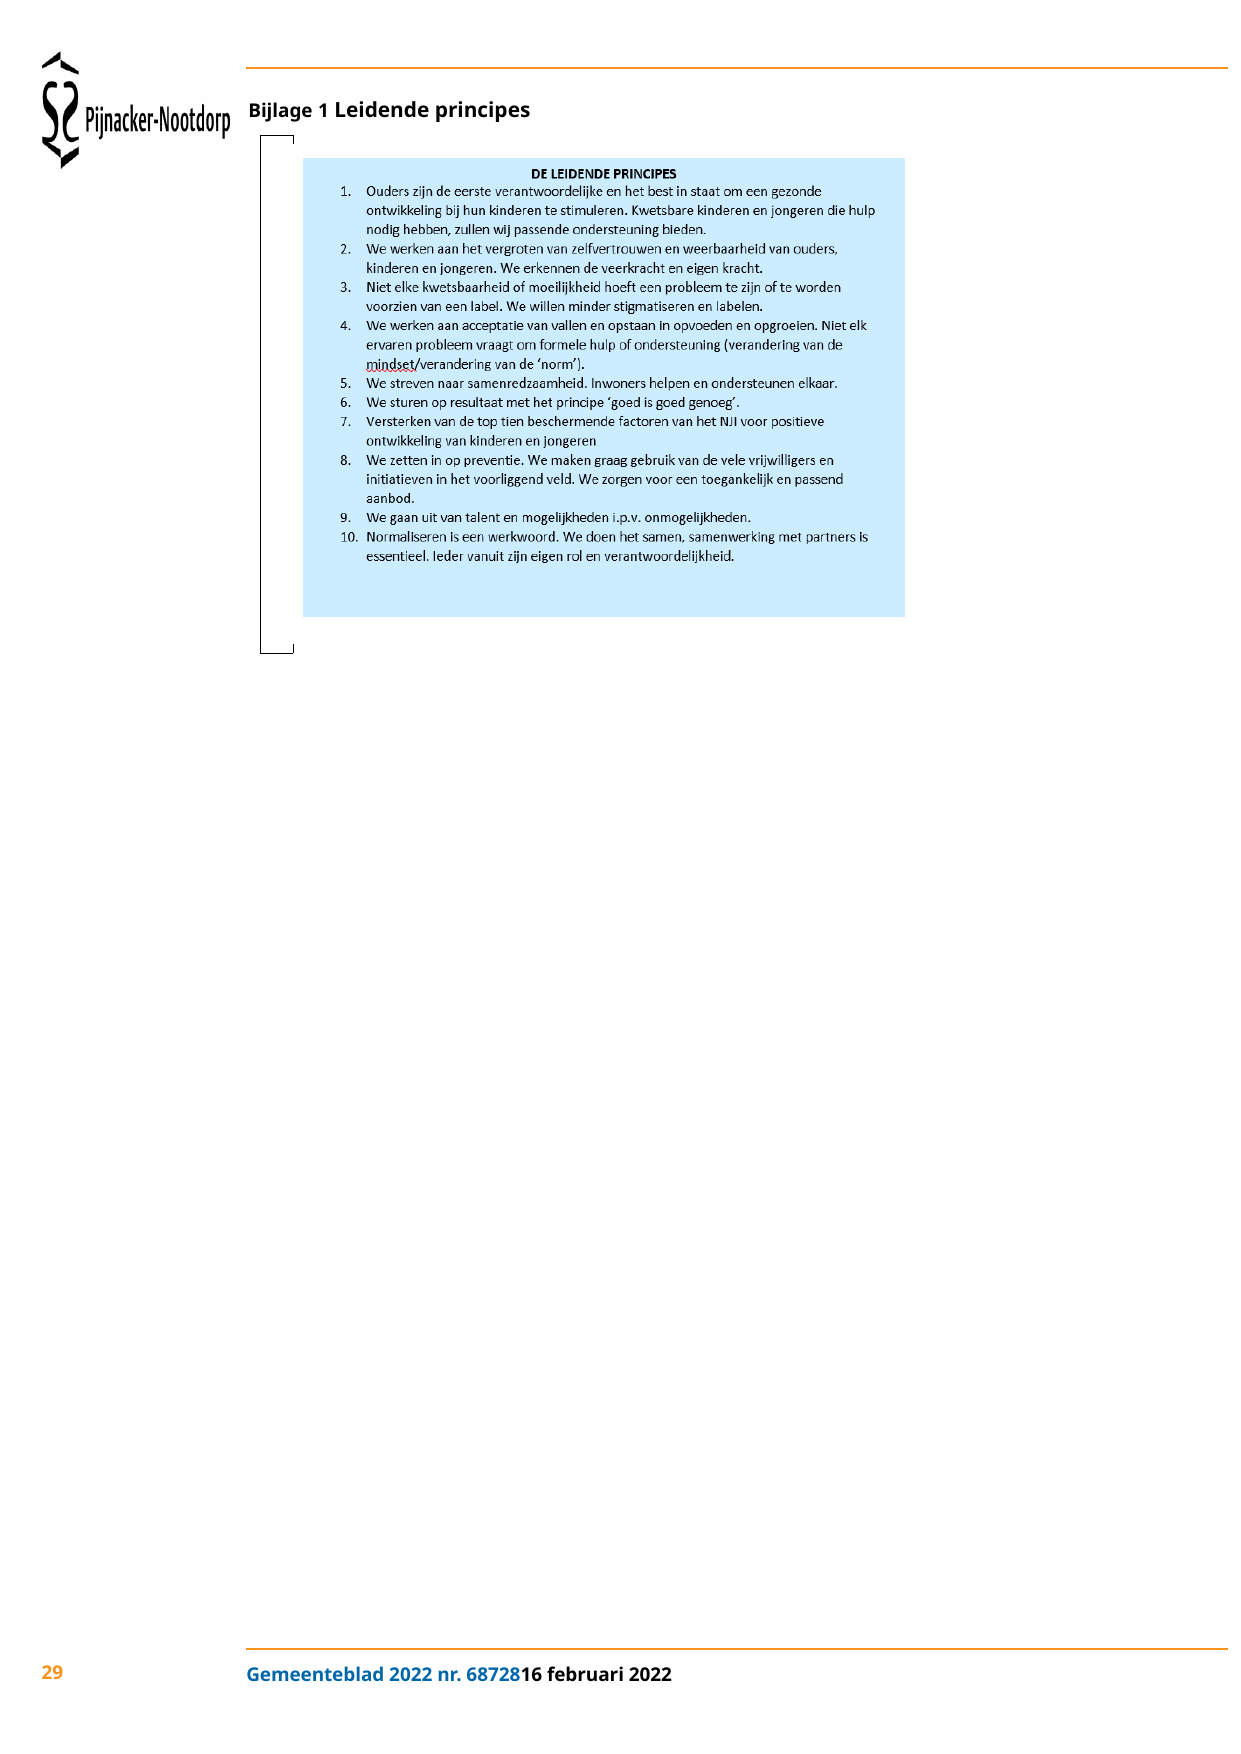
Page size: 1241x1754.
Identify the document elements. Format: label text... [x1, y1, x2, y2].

picture [41, 47, 231, 172]
picture [268, 144, 1008, 644]
text Bijlage 1 Leidende principes [248, 95, 1152, 123]
